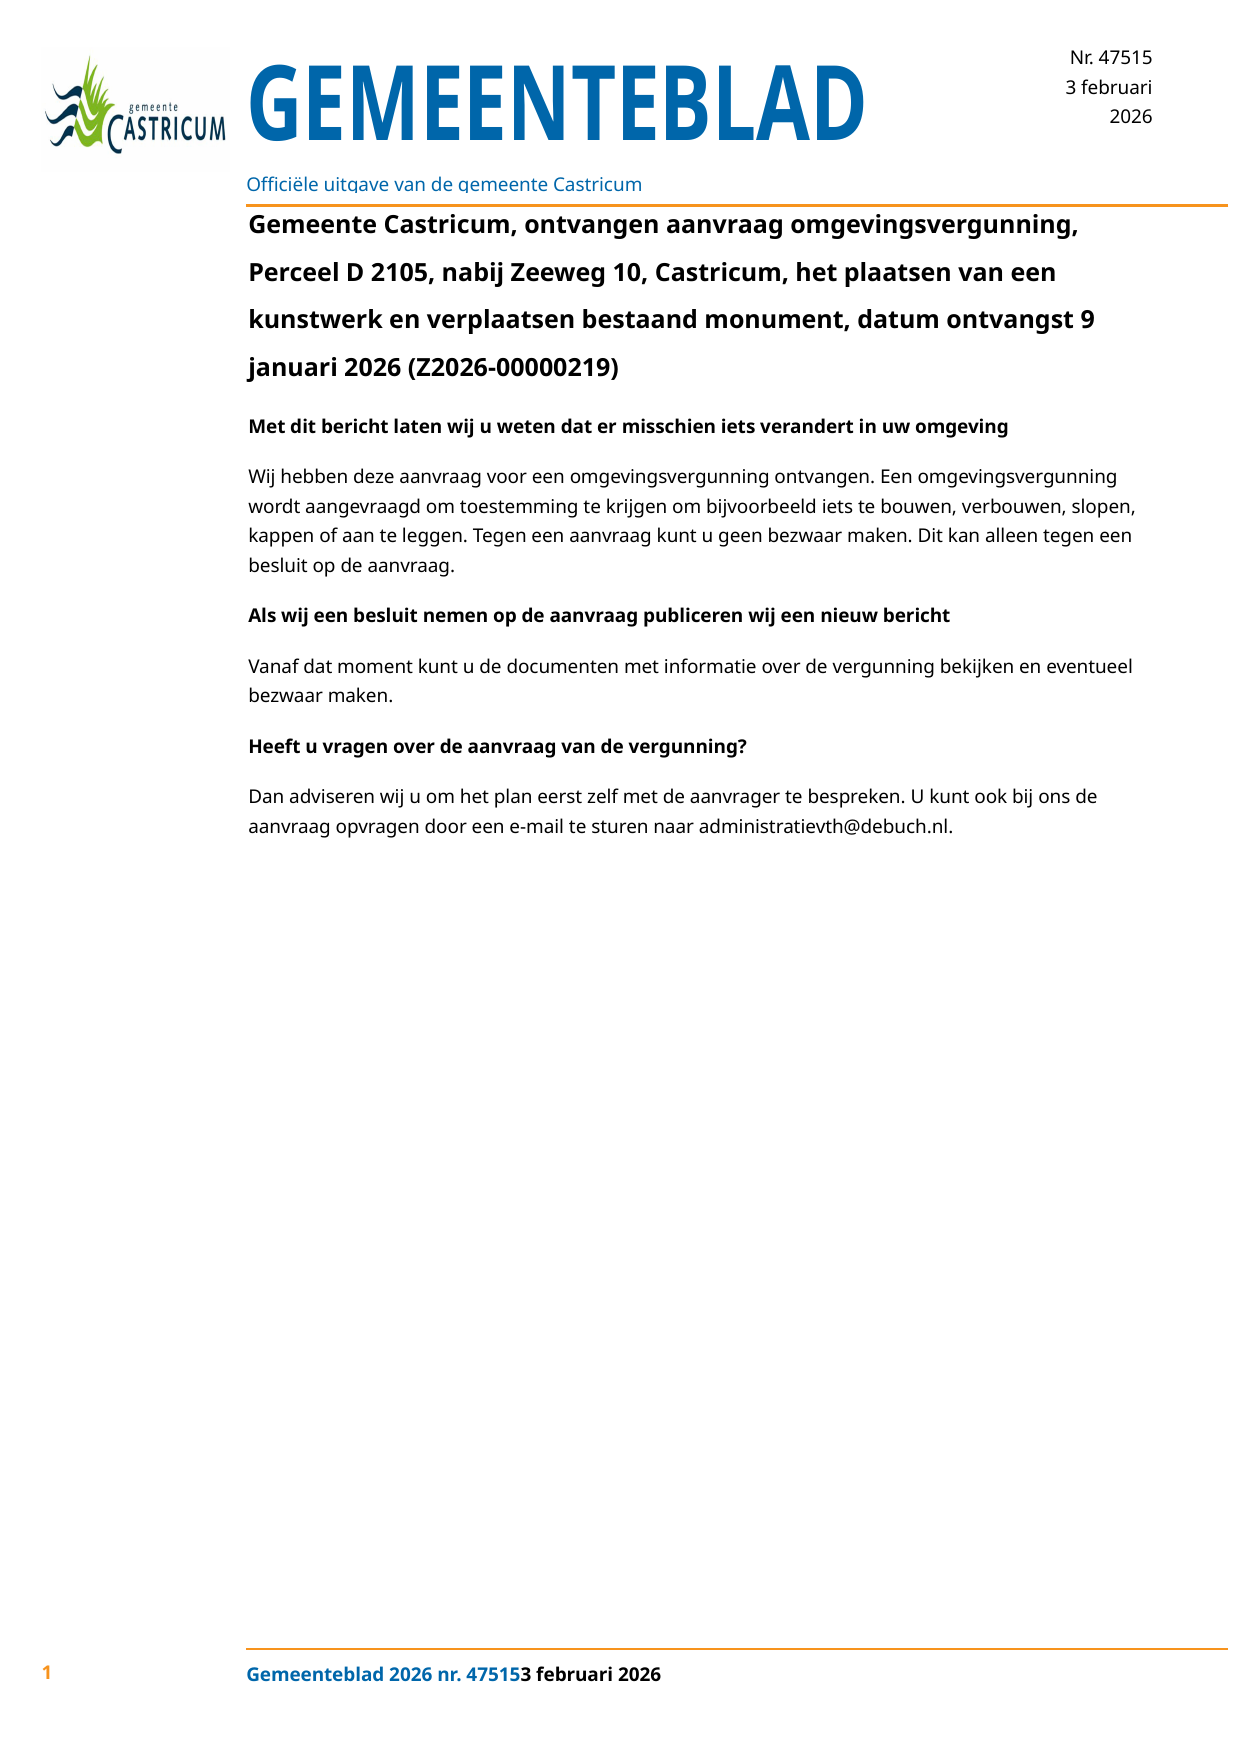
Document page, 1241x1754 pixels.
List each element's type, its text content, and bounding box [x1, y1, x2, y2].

text Met dit bericht laten wij u weten dat er misschien iets verandert in uw omgeving [248, 413, 1152, 439]
text Vanaf dat moment kunt u de documenten met informatie over de vergunning bekijken en eventueel bezwaar maken. [248, 653, 1152, 708]
picture [41, 47, 231, 172]
text Heeft u vragen over de aanvraag van de vergunning? [248, 733, 1152, 759]
text Wij hebben deze aanvraag voor een omgevingsvergunning ontvangen. Een omgevingsvergunning wordt aangevraagd om toestemming te krijgen om bijvoorbeeld iets te bouwen, verbouwen, slopen, kappen of aan te leggen. Tegen een aanvraag kunt u geen bezwaar maken. Dit kan alleen tegen een besluit op de aanvraag. [248, 463, 1152, 578]
text Als wij een besluit nemen op de aanvraag publiceren wij een nieuw bericht [248, 603, 1152, 628]
text Dan adviseren wij u om het plan eerst zelf met de aanvrager te bespreken. U kunt ook bij ons de aanvraag opvragen door een e-mail te sturen naar administratievth@debuch.nl. [248, 783, 1152, 839]
text Gemeente Castricum, ontvangen aanvraag omgevingsvergunning, Perceel D 2105, nabij Zeeweg 10, Castricum, het plaatsen van een kunstwerk en verplaatsen bestaand monument, datum ontvangst 9 januari 2026 (Z2026-00000219) [248, 207, 1152, 384]
